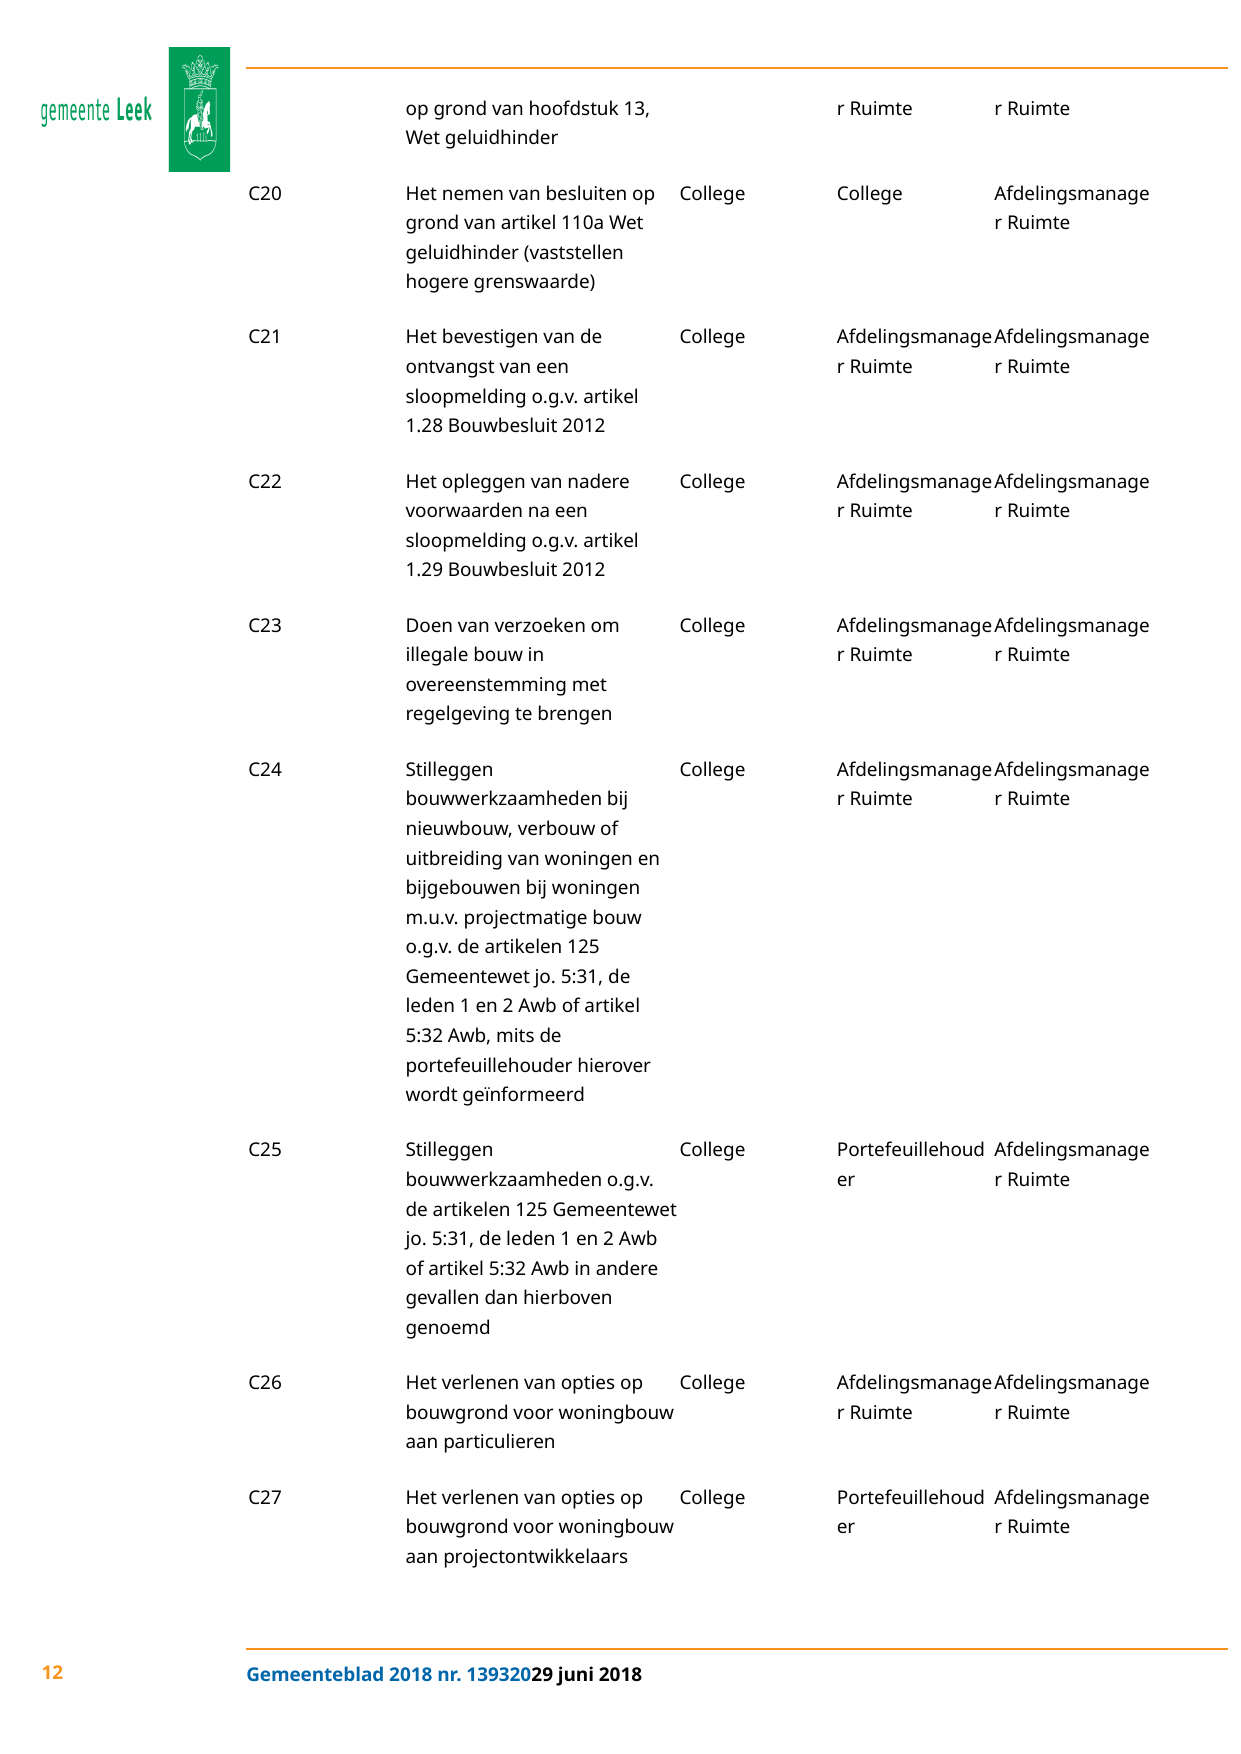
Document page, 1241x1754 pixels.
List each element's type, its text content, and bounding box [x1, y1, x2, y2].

table_cell [248, 95, 405, 180]
table_cell College [679, 756, 837, 1137]
table_cell Stilleggen bouwwerkzaamheden bij nieuwbouw, verbouw of uitbreiding van woningen en bijgebouwen bij woningen m.u.v. projectmatige bouw o.g.v. de artikelen 125 Gemeentewet jo. 5:31, de leden 1 en 2 Awb of artikel 5:32 Awb, mits de portefeuillehouder hierover wordt geïnformeerd [405, 756, 679, 1137]
table_cell C24 [248, 756, 405, 1137]
table_cell op grond van hoofdstuk 13, Wet geluidhinder [405, 95, 679, 180]
table_cell Afdelingsmanager Ruimte [837, 468, 994, 612]
table_cell [679, 95, 837, 180]
table_cell College [679, 612, 837, 756]
table_cell Afdelingsmanager Ruimte [837, 324, 994, 468]
table_cell Doen van verzoeken om illegale bouw in overeenstemming met regelgeving te brengen [405, 612, 679, 756]
table_cell r Ruimte [994, 95, 1152, 180]
table_cell College [679, 468, 837, 612]
table_cell College [837, 180, 994, 324]
table_cell College [679, 180, 837, 324]
table_cell Afdelingsmanager Ruimte [994, 1370, 1152, 1484]
table_cell Het verlenen van opties op bouwgrond voor woningbouw aan particulieren [405, 1370, 679, 1484]
table_cell Afdelingsmanager Ruimte [994, 612, 1152, 756]
table_cell Portefeuillehouder [837, 1484, 994, 1598]
table_cell C25 [248, 1137, 405, 1369]
table_cell C26 [248, 1370, 405, 1484]
table_cell Het nemen van besluiten op grond van artikel 110a Wet geluidhinder (vaststellen hogere grenswaarde) [405, 180, 679, 324]
table_cell Het opleggen van nadere voorwaarden na een sloopmelding o.g.v. artikel 1.29 Bouwbesluit 2012 [405, 468, 679, 612]
table_cell Afdelingsmanager Ruimte [994, 1137, 1152, 1369]
table_cell Portefeuillehouder [837, 1137, 994, 1369]
table_cell Afdelingsmanager Ruimte [994, 756, 1152, 1137]
table_cell C22 [248, 468, 405, 612]
table_cell Stilleggen bouwwerkzaamheden o.g.v. de artikelen 125 Gemeentewet jo. 5:31, de leden 1 en 2 Awb of artikel 5:32 Awb in andere gevallen dan hierboven genoemd [405, 1137, 679, 1369]
table_cell Afdelingsmanager Ruimte [994, 324, 1152, 468]
table_cell College [679, 1370, 837, 1484]
table_cell C27 [248, 1484, 405, 1598]
table_cell College [679, 324, 837, 468]
table_cell Het verlenen van opties op bouwgrond voor woningbouw aan projectontwikkelaars [405, 1484, 679, 1598]
table_cell C20 [248, 180, 405, 324]
table_cell College [679, 1137, 837, 1369]
table_cell C23 [248, 612, 405, 756]
table_cell Afdelingsmanager Ruimte [837, 1370, 994, 1484]
table_cell Het bevestigen van de ontvangst van een sloopmelding o.g.v. artikel 1.28 Bouwbesluit 2012 [405, 324, 679, 468]
table_cell Afdelingsmanager Ruimte [837, 612, 994, 756]
table_cell Afdelingsmanager Ruimte [994, 468, 1152, 612]
table_cell College [679, 1484, 837, 1598]
table_cell Afdelingsmanager Ruimte [994, 1484, 1152, 1598]
table_cell r Ruimte [837, 95, 994, 180]
table_cell Afdelingsmanager Ruimte [837, 756, 994, 1137]
picture [41, 47, 231, 172]
table_cell C21 [248, 324, 405, 468]
table_cell Afdelingsmanager Ruimte [994, 180, 1152, 324]
